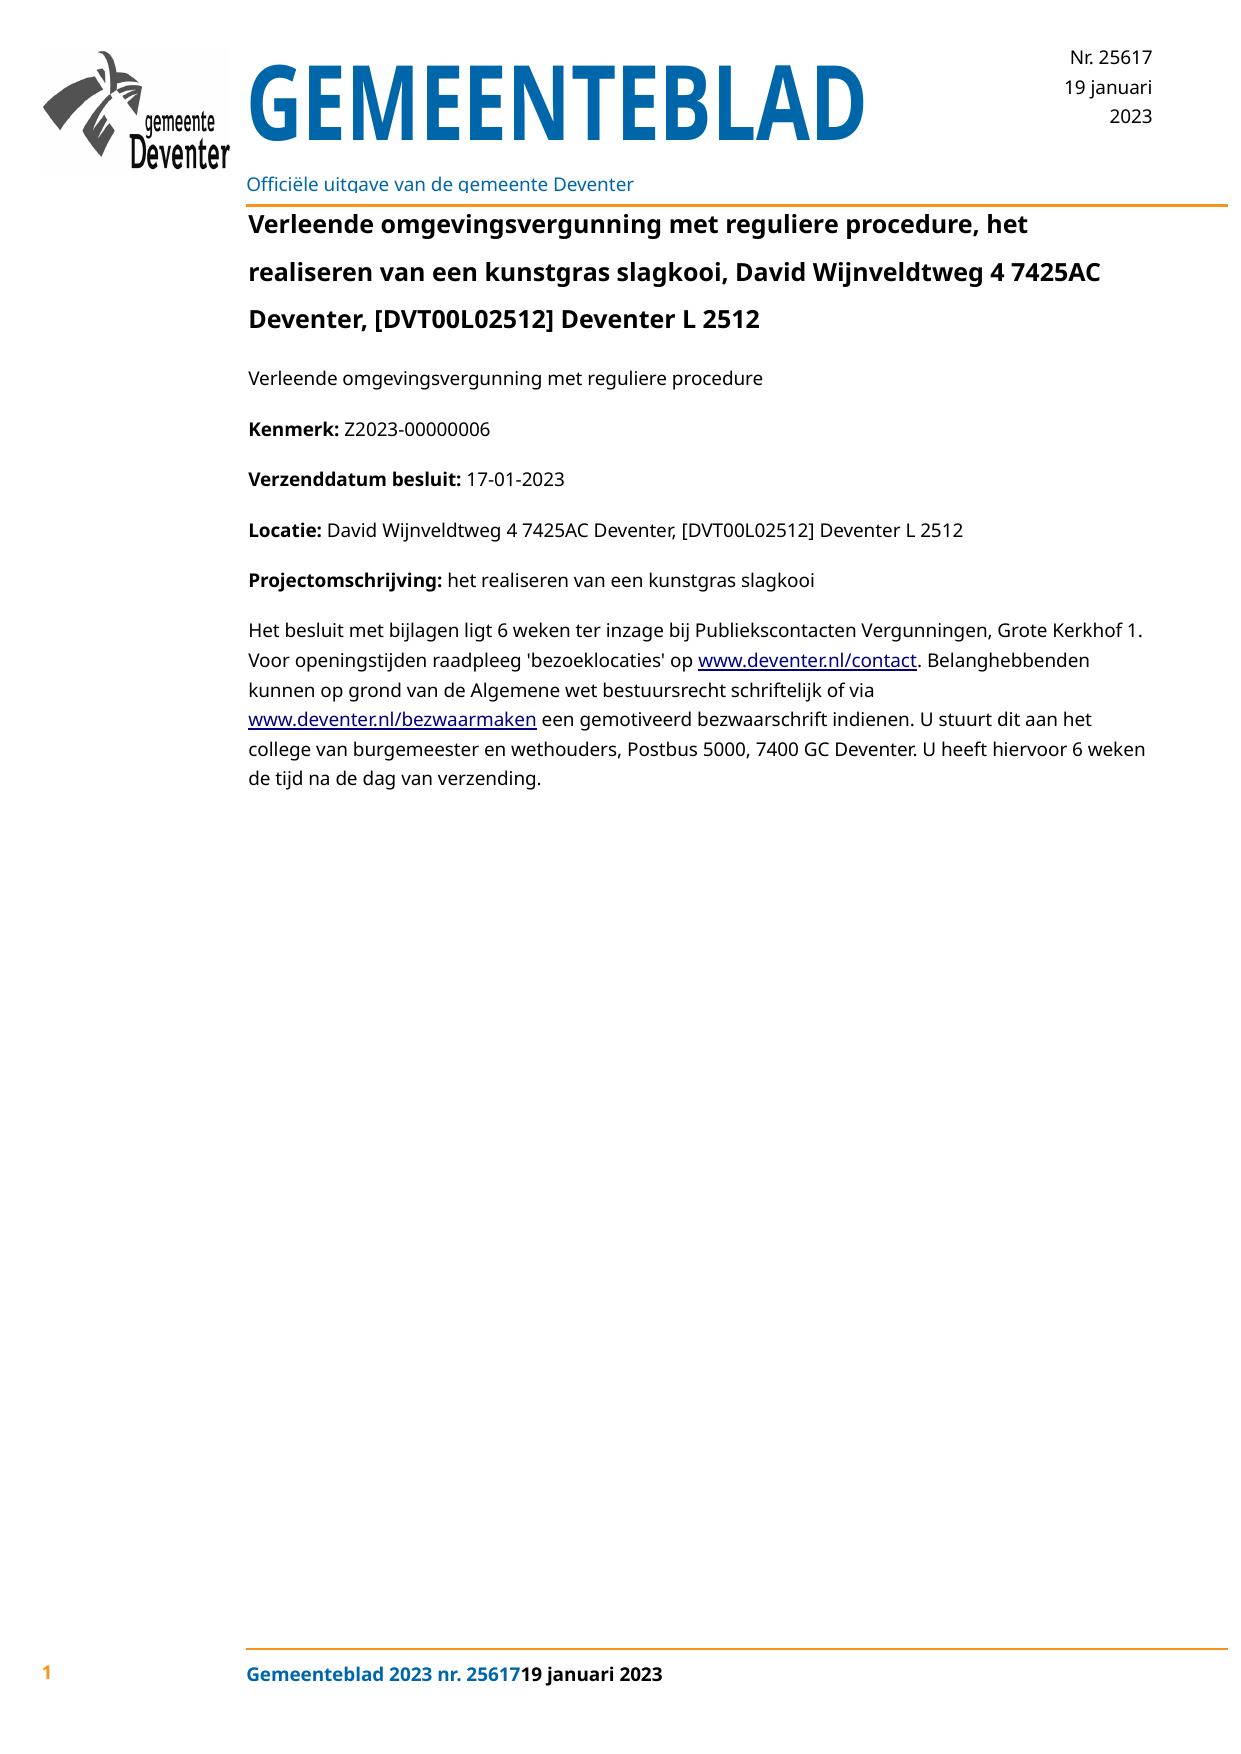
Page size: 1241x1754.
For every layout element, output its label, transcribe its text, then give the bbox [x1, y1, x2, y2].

text Kenmerk: Z2023-00000006 [248, 416, 1152, 442]
text Het besluit met bijlagen ligt 6 weken ter inzage bij Publiekscontacten Vergunningen, Grote Kerkhof 1. Voor openingstijden raadpleeg 'bezoeklocaties' op www.deventer.nl/contact. Belanghebbenden kunnen op grond van de Algemene wet bestuursrecht schriftelijk of via www.deventer.nl/bezwaarmaken een gemotiveerd bezwaarschrift indienen. U stuurt dit aan het college van burgemeester en wethouders, Postbus 5000, 7400 GC Deventer. U heeft hiervoor 6 weken de tijd na de dag van verzending. [248, 618, 1152, 791]
text Verleende omgevingsvergunning met reguliere procedure, het realiseren van een kunstgras slagkooi, David Wijnveldtweg 4 7425AC Deventer, [DVT00L02512] Deventer L 2512 [248, 207, 1152, 336]
picture [41, 47, 231, 172]
text Verzenddatum besluit: 17-01-2023 [248, 466, 1152, 492]
text Verleende omgevingsvergunning met reguliere procedure [248, 366, 1152, 391]
text Locatie: David Wijnveldtweg 4 7425AC Deventer, [DVT00L02512] Deventer L 2512 [248, 517, 1152, 542]
text Projectomschrijving: het realiseren van een kunstgras slagkooi [248, 567, 1152, 593]
